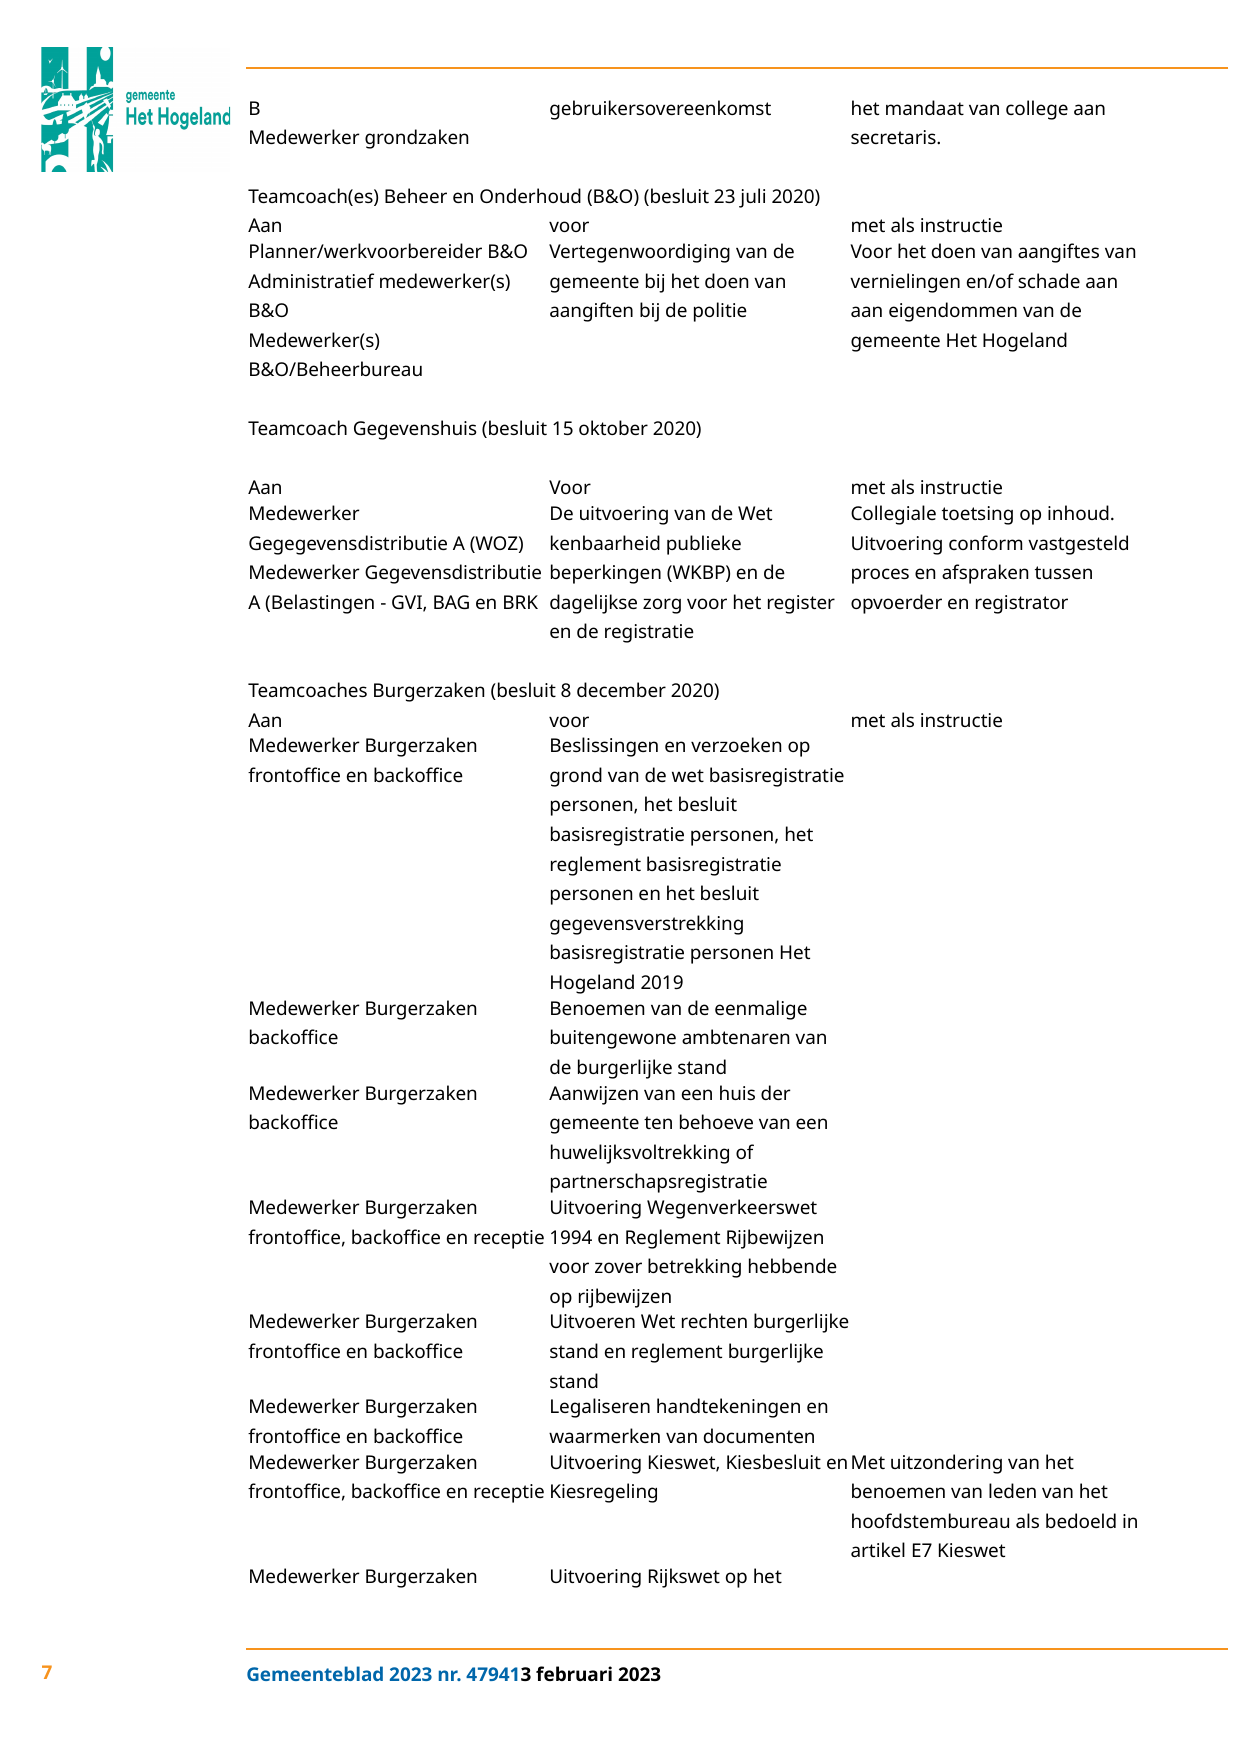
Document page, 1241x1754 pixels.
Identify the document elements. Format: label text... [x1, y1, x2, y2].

table_cell Medewerker Gegegevensdistributie A (WOZ) Medewerker Gegevensdistributie A (Belastingen - GVI, BAG en BRK [248, 500, 549, 644]
table_cell [850, 1309, 1152, 1394]
table_cell Uitvoering Wegenverkeerswet 1994 en Reglement Rijbewijzen voor zover betrekking hebbende op rijbewijzen [549, 1194, 850, 1309]
text Teamcoaches Burgerzaken (besluit 8 december 2020) [248, 677, 1152, 703]
table_cell Collegiale toetsing op inhoud. Uitvoering conform vastgesteld proces en afspraken tussen opvoerder en registrator [850, 500, 1152, 644]
table_cell Medewerker Burgerzaken frontoffice en backoffice [248, 1394, 549, 1449]
table_cell Voor het doen van aangiftes van vernielingen en/of schade aan aan eigendommen van de gemeente Het Hogeland [850, 238, 1152, 382]
table_header Aan [248, 475, 549, 500]
table_cell Beslissingen en verzoeken op grond van de wet basisregistratie personen, het besluit basisregistratie personen, het reglement basisregistratie personen en het besluit gegevensverstrekking basisregistratie personen Het Hogeland 2019 [549, 733, 850, 995]
table_cell Met uitzondering van het benoemen van leden van het hoofdstembureau als bedoeld in artikel E7 Kieswet [850, 1449, 1152, 1563]
table_cell Uitvoeren Wet rechten burgerlijke stand en reglement burgerlijke stand [549, 1309, 850, 1394]
picture [41, 47, 231, 172]
table_cell gebruikersovereenkomst [549, 95, 850, 150]
table_cell [850, 1194, 1152, 1309]
table_cell [850, 995, 1152, 1080]
table_cell Uitvoering Rijkswet op het [549, 1564, 850, 1589]
table_cell [850, 733, 1152, 995]
table_cell Planner/werkvoorbereider B&O Administratief medewerker(s) B&O Medewerker(s) B&O/Beheerbureau [248, 238, 549, 382]
text Teamcoach Gegevenshuis (besluit 15 oktober 2020) [248, 415, 1152, 441]
table_cell Medewerker Burgerzaken frontoffice, backoffice en receptie [248, 1449, 549, 1563]
table_header voor [549, 213, 850, 238]
table_cell Uitvoering Kieswet, Kiesbesluit en Kiesregeling [549, 1449, 850, 1563]
table_header Aan [248, 707, 549, 732]
table_cell Medewerker Burgerzaken frontoffice en backoffice [248, 1309, 549, 1394]
table_header Voor [549, 475, 850, 500]
table_header met als instructie [850, 213, 1152, 238]
table_cell B Medewerker grondzaken [248, 95, 549, 150]
table_cell Vertegenwoordiging van de gemeente bij het doen van aangiften bij de politie [549, 238, 850, 382]
table_cell Medewerker Burgerzaken [248, 1564, 549, 1589]
table_cell Aanwijzen van een huis der gemeente ten behoeve van een huwelijksvoltrekking of partnerschapsregistratie [549, 1080, 850, 1194]
table_header met als instructie [850, 475, 1152, 500]
table_cell Medewerker Burgerzaken frontoffice en backoffice [248, 733, 549, 995]
table_cell Medewerker Burgerzaken backoffice [248, 1080, 549, 1194]
table_cell [850, 1564, 1152, 1589]
table_header voor [549, 707, 850, 732]
table_cell Benoemen van de eenmalige buitengewone ambtenaren van de burgerlijke stand [549, 995, 850, 1080]
table_cell Medewerker Burgerzaken frontoffice, backoffice en receptie [248, 1194, 549, 1309]
text Teamcoach(es) Beheer en Onderhoud (B&O) (besluit 23 juli 2020) [248, 183, 1152, 209]
table_cell het mandaat van college aan secretaris. [850, 95, 1152, 150]
table_cell Medewerker Burgerzaken backoffice [248, 995, 549, 1080]
table_header met als instructie [850, 707, 1152, 732]
table_header Aan [248, 213, 549, 238]
table_cell [850, 1394, 1152, 1449]
table_cell De uitvoering van de Wet kenbaarheid publieke beperkingen (WKBP) en de dagelijkse zorg voor het register en de registratie [549, 500, 850, 644]
table_cell Legaliseren handtekeningen en waarmerken van documenten [549, 1394, 850, 1449]
table_cell [850, 1080, 1152, 1194]
